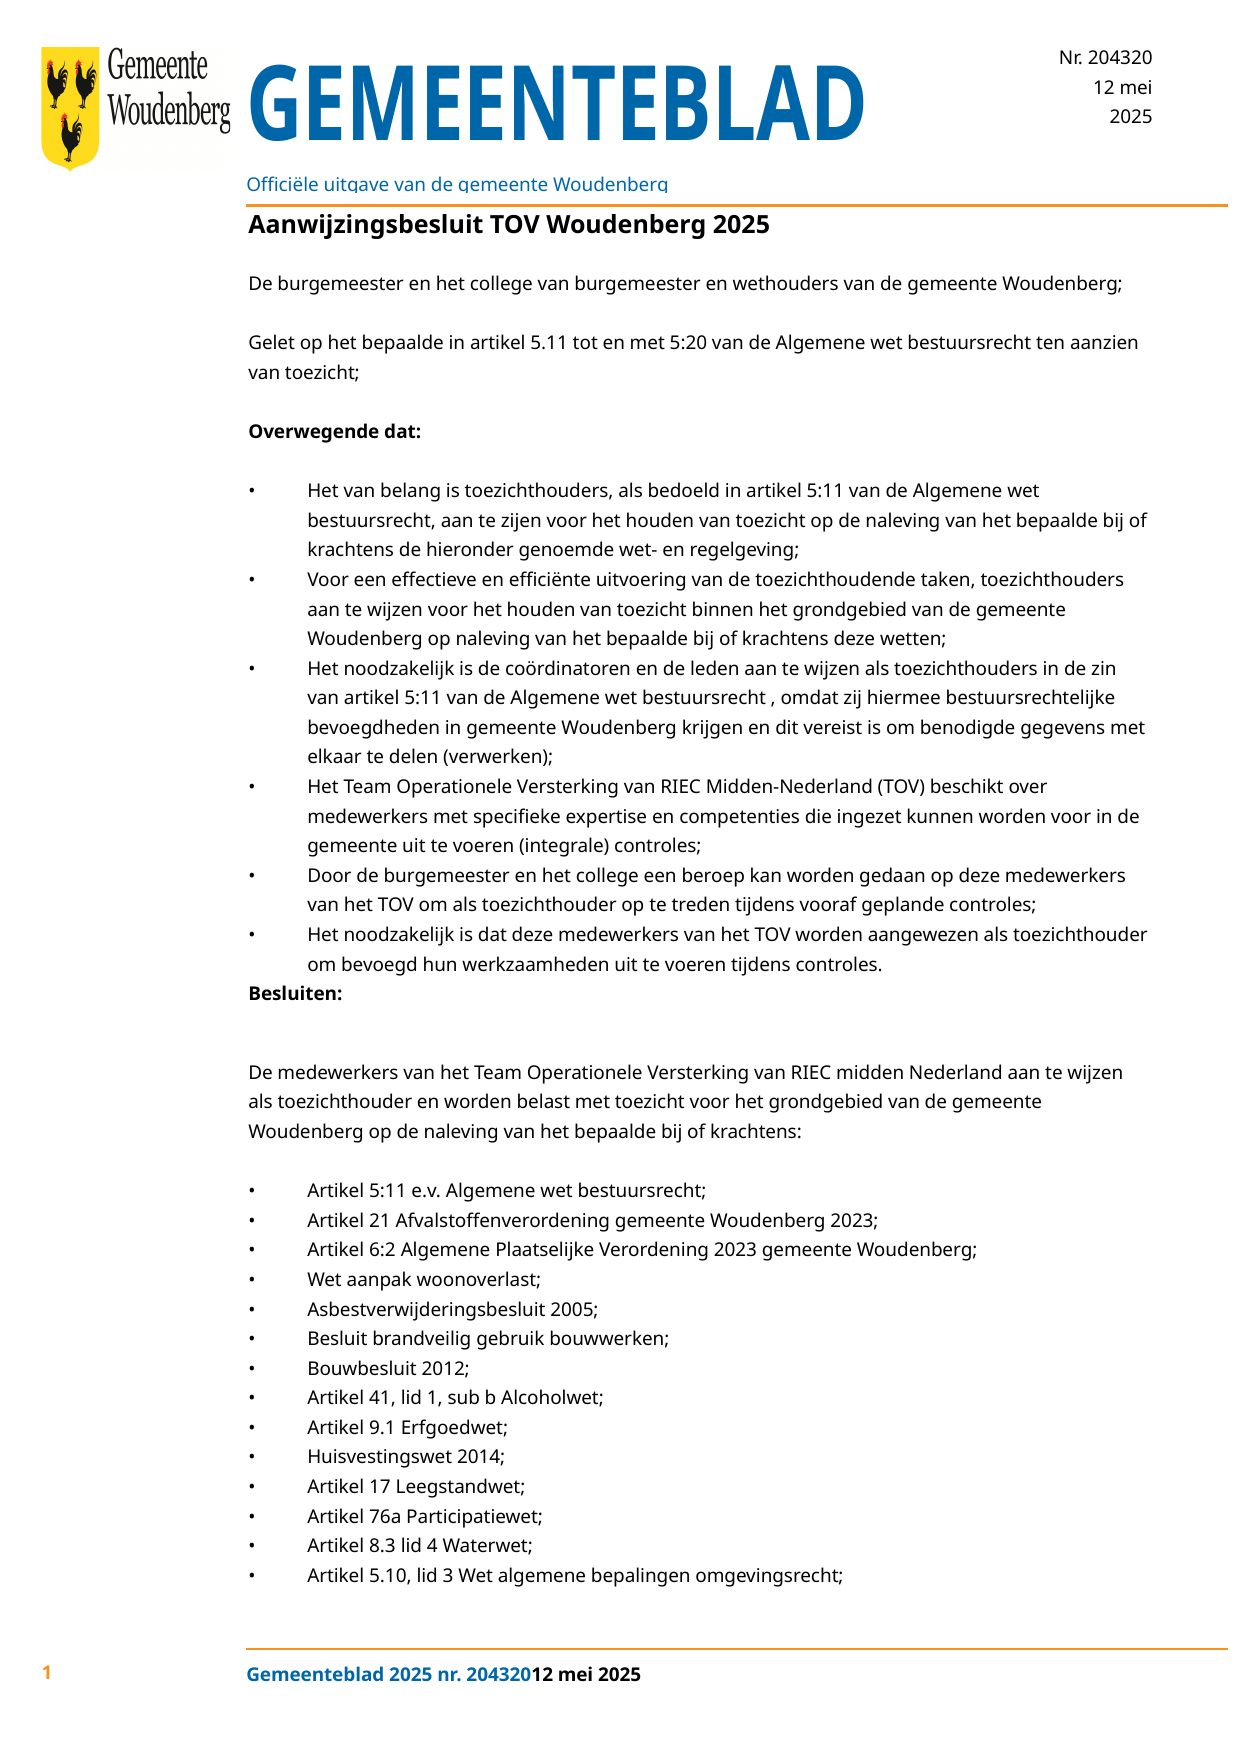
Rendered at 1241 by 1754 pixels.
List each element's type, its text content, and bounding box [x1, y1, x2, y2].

list Wet aanpak woonoverlast; [248, 1266, 1152, 1292]
list Het van belang is toezichthouders, als bedoeld in artikel 5:11 van de Algemene wet bestuursrecht, aan te zijen voor het houden van toezicht op de naleving van het bepaalde bij of krachtens de hieronder genoemde wet- en regelgeving; [248, 477, 1152, 562]
text Aanwijzingsbesluit TOV Woudenberg 2025 [248, 207, 1152, 241]
list Artikel 17 Leegstandwet; [248, 1473, 1152, 1499]
list Asbestverwijderingsbesluit 2005; [248, 1296, 1152, 1322]
list Door de burgemeester en het college een beroep kan worden gedaan op deze medewerkers van het TOV om als toezichthouder op te treden tijdens vooraf geplande controles; [248, 862, 1152, 917]
list Artikel 5.10, lid 3 Wet algemene bepalingen omgevingsrecht; [248, 1562, 1152, 1588]
list Artikel 9.1 Erfgoedwet; [248, 1414, 1152, 1440]
list Artikel 41, lid 1, sub b Alcoholwet; [248, 1384, 1152, 1410]
text Besluiten: [248, 980, 1152, 1006]
list Het Team Operationele Versterking van RIEC Midden-Nederland (TOV) beschikt over medewerkers met specifieke expertise en competenties die ingezet kunnen worden voor in de gemeente uit te voeren (integrale) controles; [248, 773, 1152, 858]
text Overwegende dat: [248, 418, 1152, 444]
list Bouwbesluit 2012; [248, 1355, 1152, 1381]
list Voor een effectieve en efficiënte uitvoering van de toezichthoudende taken, toezichthouders aan te wijzen voor het houden van toezicht binnen het grondgebied van de gemeente Woudenberg op naleving van het bepaalde bij of krachtens deze wetten; [248, 566, 1152, 651]
picture [41, 47, 231, 172]
list Het noodzakelijk is de coördinatoren en de leden aan te wijzen als toezichthouders in de zin van artikel 5:11 van de Algemene wet bestuursrecht , omdat zij hiermee bestuursrechtelijke bevoegdheden in gemeente Woudenberg krijgen en dit vereist is om benodigde gegevens met elkaar te delen (verwerken); [248, 655, 1152, 769]
list Artikel 76a Participatiewet; [248, 1503, 1152, 1529]
text Gelet op het bepaalde in artikel 5.11 tot en met 5:20 van de Algemene wet bestuursrecht ten aanzien van toezicht; [248, 329, 1152, 385]
text De medewerkers van het Team Operationele Versterking van RIEC midden Nederland aan te wijzen als toezichthouder en worden belast met toezicht voor het grondgebied van de gemeente Woudenberg op de naleving van het bepaalde bij of krachtens: [248, 1059, 1152, 1144]
list Artikel 8.3 lid 4 Waterwet; [248, 1532, 1152, 1558]
list Besluit brandveilig gebruik bouwwerken; [248, 1325, 1152, 1351]
list Het noodzakelijk is dat deze medewerkers van het TOV worden aangewezen als toezichthouder om bevoegd hun werkzaamheden uit te voeren tijdens controles. [248, 921, 1152, 976]
list Artikel 21 Afvalstoffenverordening gemeente Woudenberg 2023; [248, 1207, 1152, 1233]
list Artikel 5:11 e.v. Algemene wet bestuursrecht; [248, 1177, 1152, 1203]
list Huisvestingswet 2014; [248, 1444, 1152, 1469]
text De burgemeester en het college van burgemeester en wethouders van de gemeente Woudenberg; [248, 270, 1152, 296]
list Artikel 6:2 Algemene Plaatselijke Verordening 2023 gemeente Woudenberg; [248, 1237, 1152, 1262]
